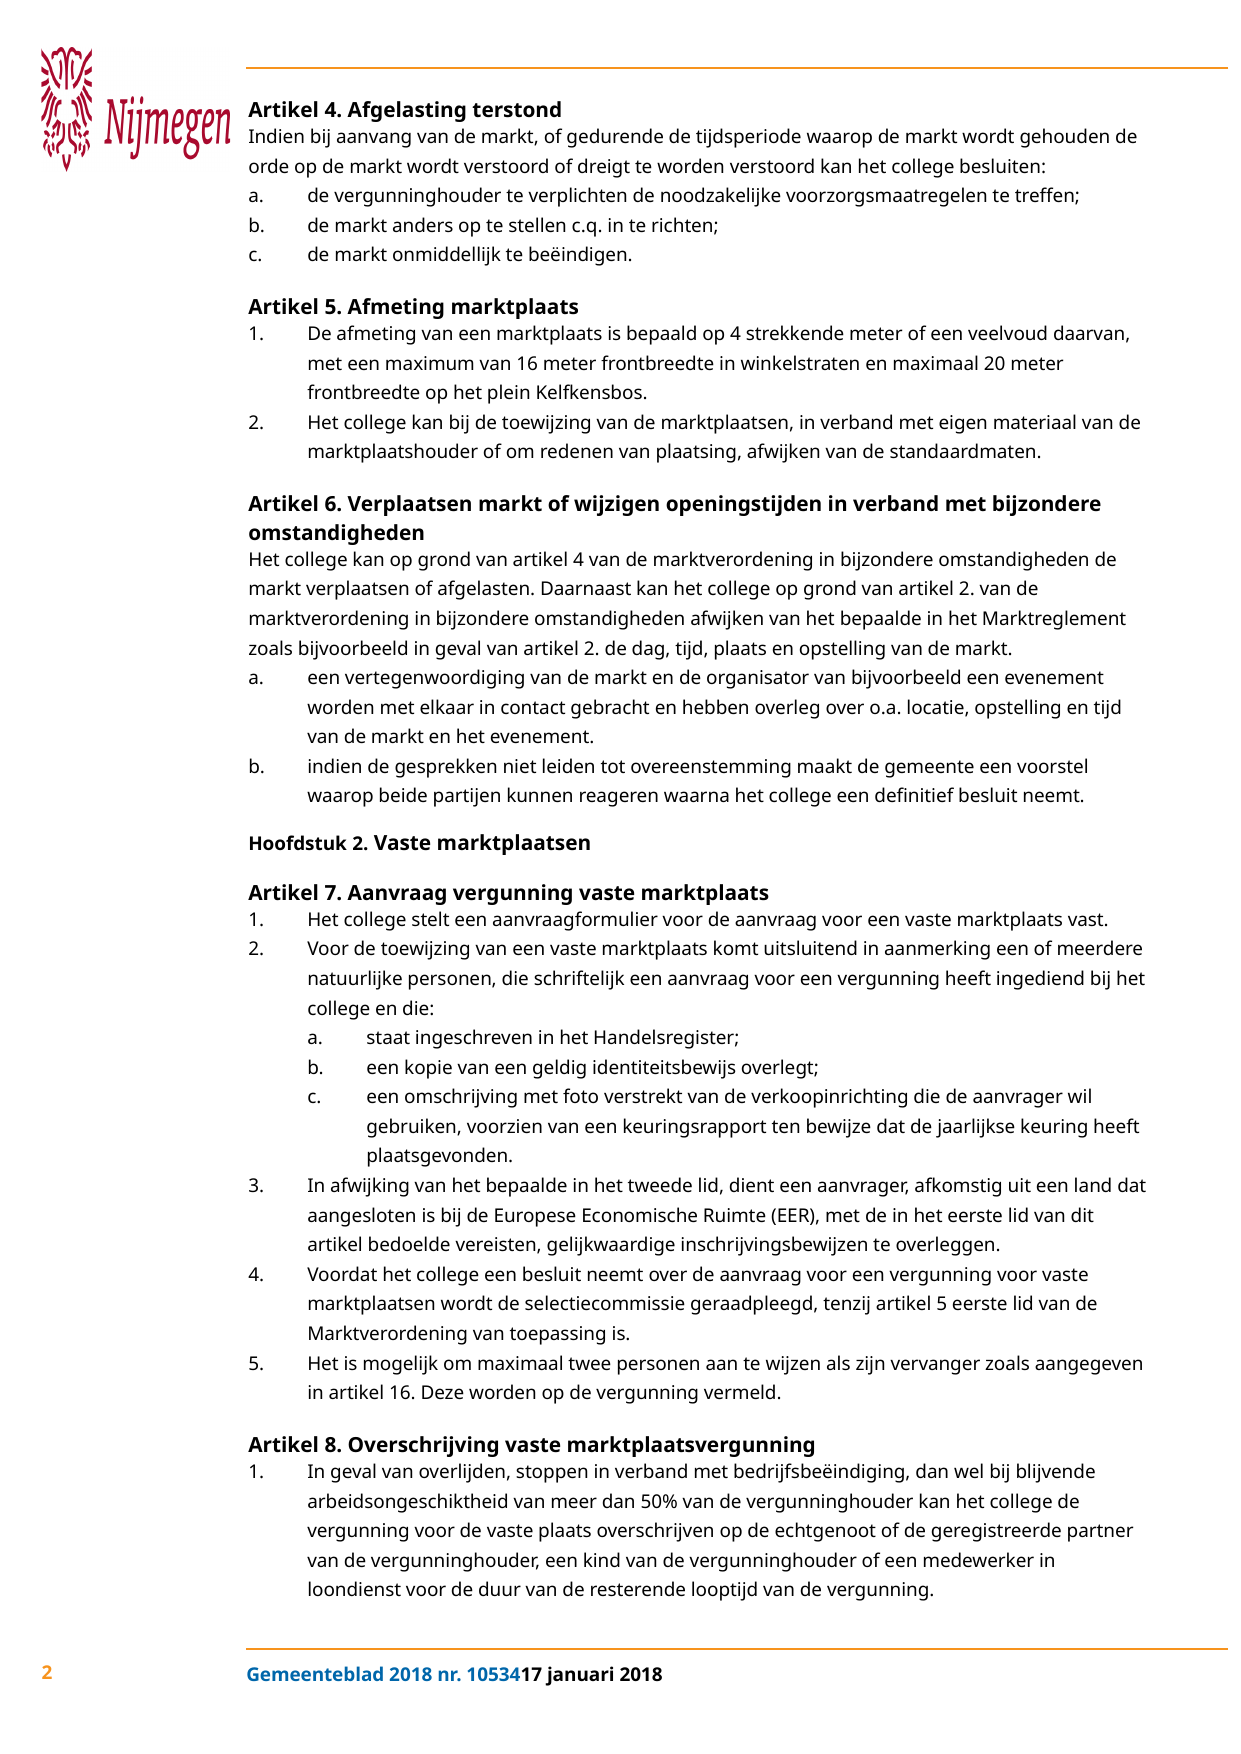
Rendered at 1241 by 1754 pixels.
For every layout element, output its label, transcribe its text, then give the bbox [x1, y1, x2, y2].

list Voor de toewijzing van een vaste marktplaats komt uitsluitend in aanmerking een of meerdere natuurlijke personen, die schriftelijk een aanvraag voor een vergunning heeft ingediend bij het college en die: [248, 936, 1152, 1021]
list Het is mogelijk om maximaal twee personen aan te wijzen als zijn vervanger zoals aangegeven in artikel 16. Deze worden op de vergunning vermeld. [248, 1350, 1152, 1405]
list een kopie van een geldig identiteitsbewijs overlegt; [307, 1054, 1152, 1080]
list een vertegenwoordiging van de markt en de organisator van bijvoorbeeld een evenement worden met elkaar in contact gebracht en hebben overleg over o.a. locatie, opstelling en tijd van de markt en het evenement. [248, 664, 1152, 749]
text Artikel 8. Overschrijving vaste marktplaatsvergunning [248, 1430, 1152, 1458]
text Artikel 5. Afmeting marktplaats [248, 292, 1152, 320]
list In afwijking van het bepaalde in het tweede lid, dient een aanvrager, afkomstig uit een land dat aangesloten is bij de Europese Economische Ruimte (EER), met de in het eerste lid van dit artikel bedoelde vereisten, gelijkwaardige inschrijvingsbewijzen te overleggen. [248, 1172, 1152, 1257]
text Artikel 4. Afgelasting terstond [248, 95, 1152, 123]
list de markt anders op te stellen c.q. in te richten; [248, 212, 1152, 238]
list Voordat het college een besluit neemt over de aanvraag voor een vergunning voor vaste marktplaatsen wordt de selectiecommissie geraadpleegd, tenzij artikel 5 eerste lid van de Marktverordening van toepassing is. [248, 1261, 1152, 1346]
text Indien bij aanvang van de markt, of gedurende de tijdsperiode waarop de markt wordt gehouden de orde op de markt wordt verstoord of dreigt te worden verstoord kan het college besluiten: [248, 123, 1152, 178]
list Het college kan bij de toewijzing van de marktplaatsen, in verband met eigen materiaal van de marktplaatshouder of om redenen van plaatsing, afwijken van de standaardmaten. [248, 409, 1152, 464]
text Artikel 7. Aanvraag vergunning vaste marktplaats [248, 878, 1152, 906]
list In geval van overlijden, stoppen in verband met bedrijfsbeëindiging, dan wel bij blijvende arbeidsongeschiktheid van meer dan 50% van de vergunninghouder kan het college de vergunning voor de vaste plaats overschrijven op de echtgenoot of de geregistreerde partner van de vergunninghouder, een kind van de vergunninghouder of een medewerker in loondienst voor de duur van de resterende looptijd van de vergunning. [248, 1458, 1152, 1602]
text Hoofdstuk 2. Vaste marktplaatsen [248, 828, 1152, 857]
list de markt onmiddellijk te beëindigen. [248, 242, 1152, 267]
text Artikel 6. Verplaatsen markt of wijzigen openingstijden in verband met bijzondere omstandigheden [248, 489, 1152, 546]
picture [41, 47, 231, 172]
text Het college kan op grond van artikel 4 van de marktverordening in bijzondere omstandigheden de markt verplaatsen of afgelasten. Daarnaast kan het college op grond van artikel 2. van de marktverordening in bijzondere omstandigheden afwijken van het bepaalde in het Marktreglement zoals bijvoorbeeld in geval van artikel 2. de dag, tijd, plaats en opstelling van de markt. [248, 546, 1152, 661]
list De afmeting van een marktplaats is bepaald op 4 strekkende meter of een veelvoud daarvan, met een maximum van 16 meter frontbreedte in winkelstraten en maximaal 20 meter frontbreedte op het plein Kelfkensbos. [248, 320, 1152, 405]
list Het college stelt een aanvraagformulier voor de aanvraag voor een vaste marktplaats vast. [248, 906, 1152, 932]
list de vergunninghouder te verplichten de noodzakelijke voorzorgsmaatregelen te treffen; [248, 182, 1152, 208]
list een omschrijving met foto verstrekt van de verkoopinrichting die de aanvrager wil gebruiken, voorzien van een keuringsrapport ten bewijze dat de jaarlijkse keuring heeft plaatsgevonden. [307, 1083, 1152, 1168]
list staat ingeschreven in het Handelsregister; [307, 1024, 1152, 1050]
list indien de gesprekken niet leiden tot overeenstemming maakt de gemeente een voorstel waarop beide partijen kunnen reageren waarna het college een definitief besluit neemt. [248, 753, 1152, 808]
